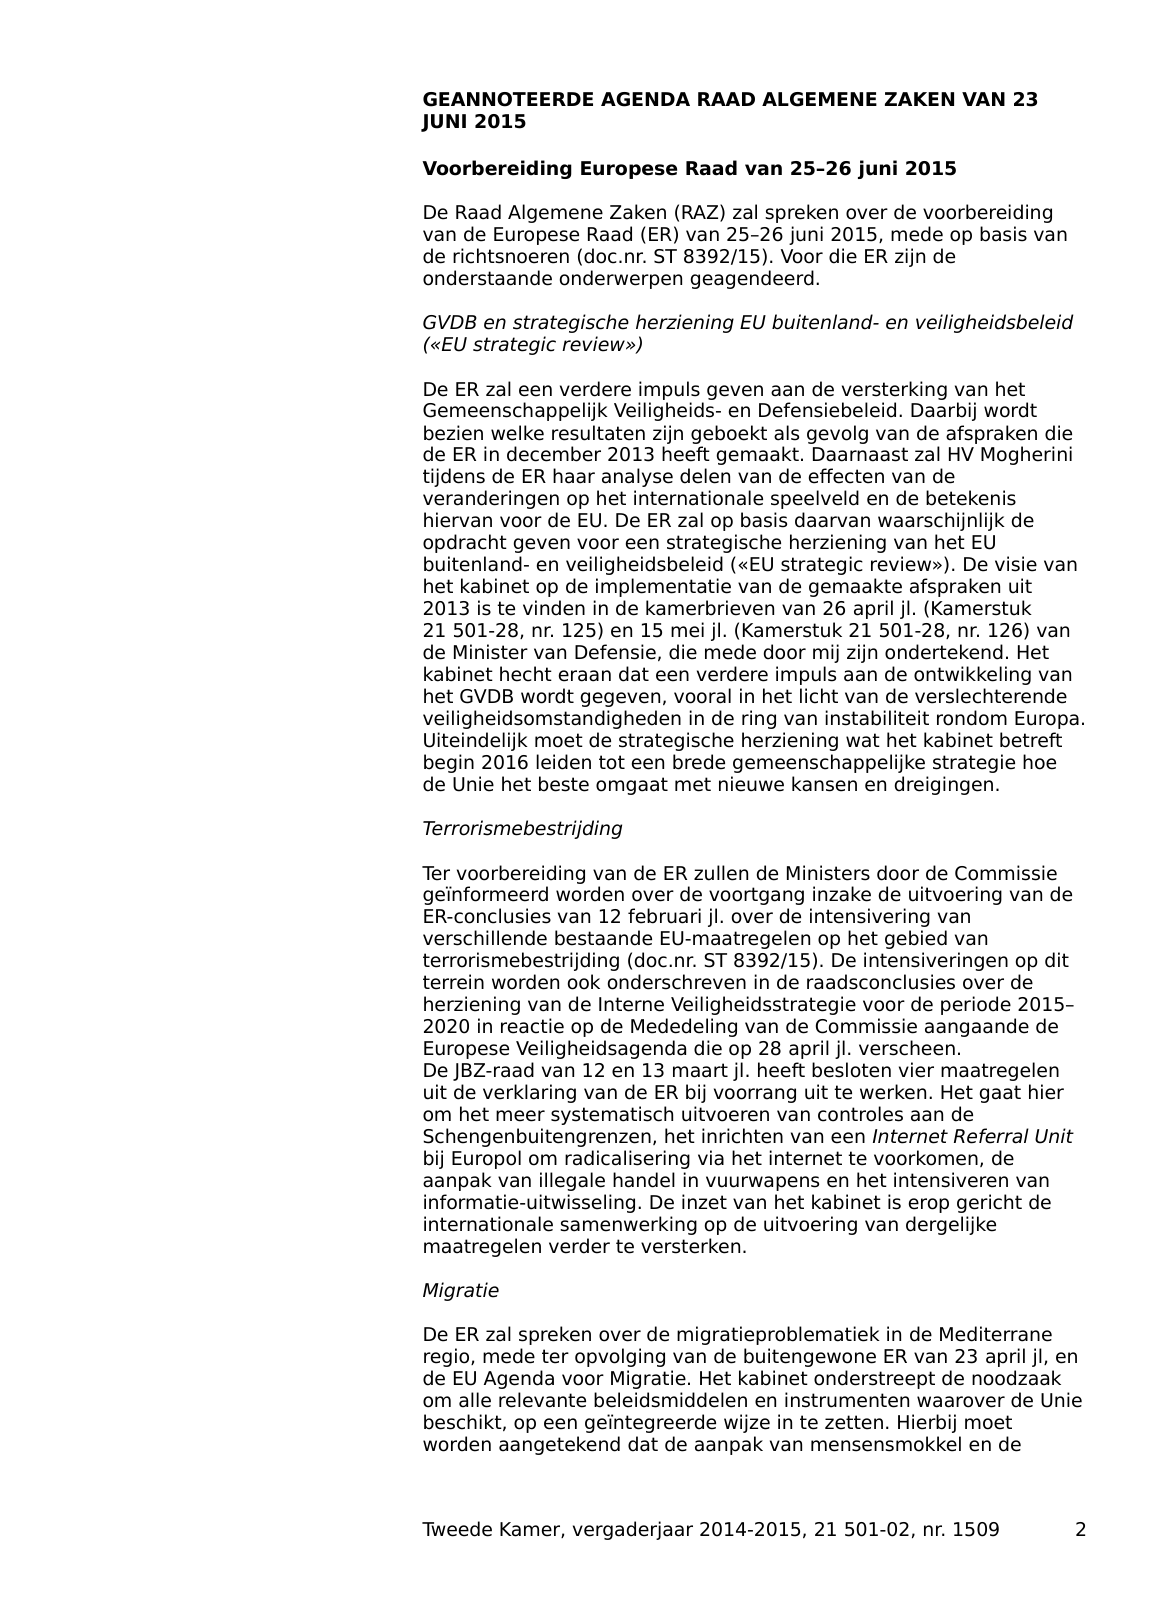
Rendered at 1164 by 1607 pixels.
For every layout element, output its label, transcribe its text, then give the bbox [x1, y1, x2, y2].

subtitle Migratie [422, 1280, 1087, 1302]
text De JBZ-raad van 12 en 13 maart jl. heeft besloten vier maatregelen uit de verklaring van de ER bij voorrang uit te werken. Het gaat hier om het meer systematisch uitvoeren van controles aan de Schengenbuitengrenzen, het inrichten van een Internet Referral Unit bij Europol om radicalisering via het internet te voorkomen, de aanpak van illegale handel in vuurwapens en het intensiveren van informatie-uitwisseling. De inzet van het kabinet is erop gericht de internationale samenwerking op de uitvoering van dergelijke maatregelen verder te versterken. [422, 1060, 1087, 1258]
subtitle Voorbereiding Europese Raad van 25–26 juni 2015 [422, 158, 1087, 180]
text De ER zal een verdere impuls geven aan de versterking van het Gemeenschappelijk Veiligheids- en Defensiebeleid. Daarbij wordt bezien welke resultaten zijn geboekt als gevolg van de afspraken die de ER in december 2013 heeft gemaakt. Daarnaast zal HV Mogherini tijdens de ER haar analyse delen van de effecten van de veranderingen op het internationale speelveld en de betekenis hiervan voor de EU. De ER zal op basis daarvan waarschijnlijk de opdracht geven voor een strategische herziening van het EU buitenland- en veiligheidsbeleid («EU strategic review»). De visie van het kabinet op de implementatie van de gemaakte afspraken uit 2013 is te vinden in de kamerbrieven van 26 april jl. (Kamerstuk 21 501-28, nr. 125) en 15 mei jl. (Kamerstuk 21 501-28, nr. 126) van de Minister van Defensie, die mede door mij zijn ondertekend. Het kabinet hecht eraan dat een verdere impuls aan de ontwikkeling van het GVDB wordt gegeven, vooral in het licht van de verslechterende veiligheidsomstandigheden in de ring van instabiliteit rondom Europa. Uiteindelijk moet de strategische herziening wat het kabinet betreft begin 2016 leiden tot een brede gemeenschappelijke strategie hoe de Unie het beste omgaat met nieuwe kansen en dreigingen. [422, 378, 1087, 796]
subtitle GVDB en strategische herziening EU buitenland- en veiligheidsbeleid («EU strategic review») [422, 312, 1087, 356]
text Ter voorbereiding van de ER zullen de Ministers door de Commissie geïnformeerd worden over de voortgang inzake de uitvoering van de ER-conclusies van 12 februari jl. over de intensivering van verschillende bestaande EU-maatregelen op het gebied van terrorismebestrijding (doc.nr. ST 8392/15). De intensiveringen op dit terrein worden ook onderschreven in de raadsconclusies over de herziening van de Interne Veiligheidsstrategie voor de periode 2015–2020 in reactie op de Mededeling van de Commissie aangaande de Europese Veiligheidsagenda die op 28 april jl. verscheen. [422, 862, 1087, 1060]
subtitle GEANNOTEERDE AGENDA RAAD ALGEMENE ZAKEN VAN 23 JUNI 2015 [422, 89, 1087, 133]
text De Raad Algemene Zaken (RAZ) zal spreken over de voorbereiding van de Europese Raad (ER) van 25–26 juni 2015, mede op basis van de richtsnoeren (doc.nr. ST 8392/15). Voor die ER zijn de onderstaande onderwerpen geagendeerd. [422, 202, 1087, 290]
text De ER zal spreken over de migratieproblematiek in de Mediterrane regio, mede ter opvolging van de buitengewone ER van 23 april jl, en de EU Agenda voor Migratie. Het kabinet onderstreept de noodzaak om alle relevante beleidsmiddelen en instrumenten waarover de Unie beschikt, op een geïntegreerde wijze in te zetten. Hierbij moet worden aangetekend dat de aanpak van mensensmokkel en de [422, 1324, 1087, 1456]
subtitle Terrorismebestrijding [422, 818, 1087, 840]
